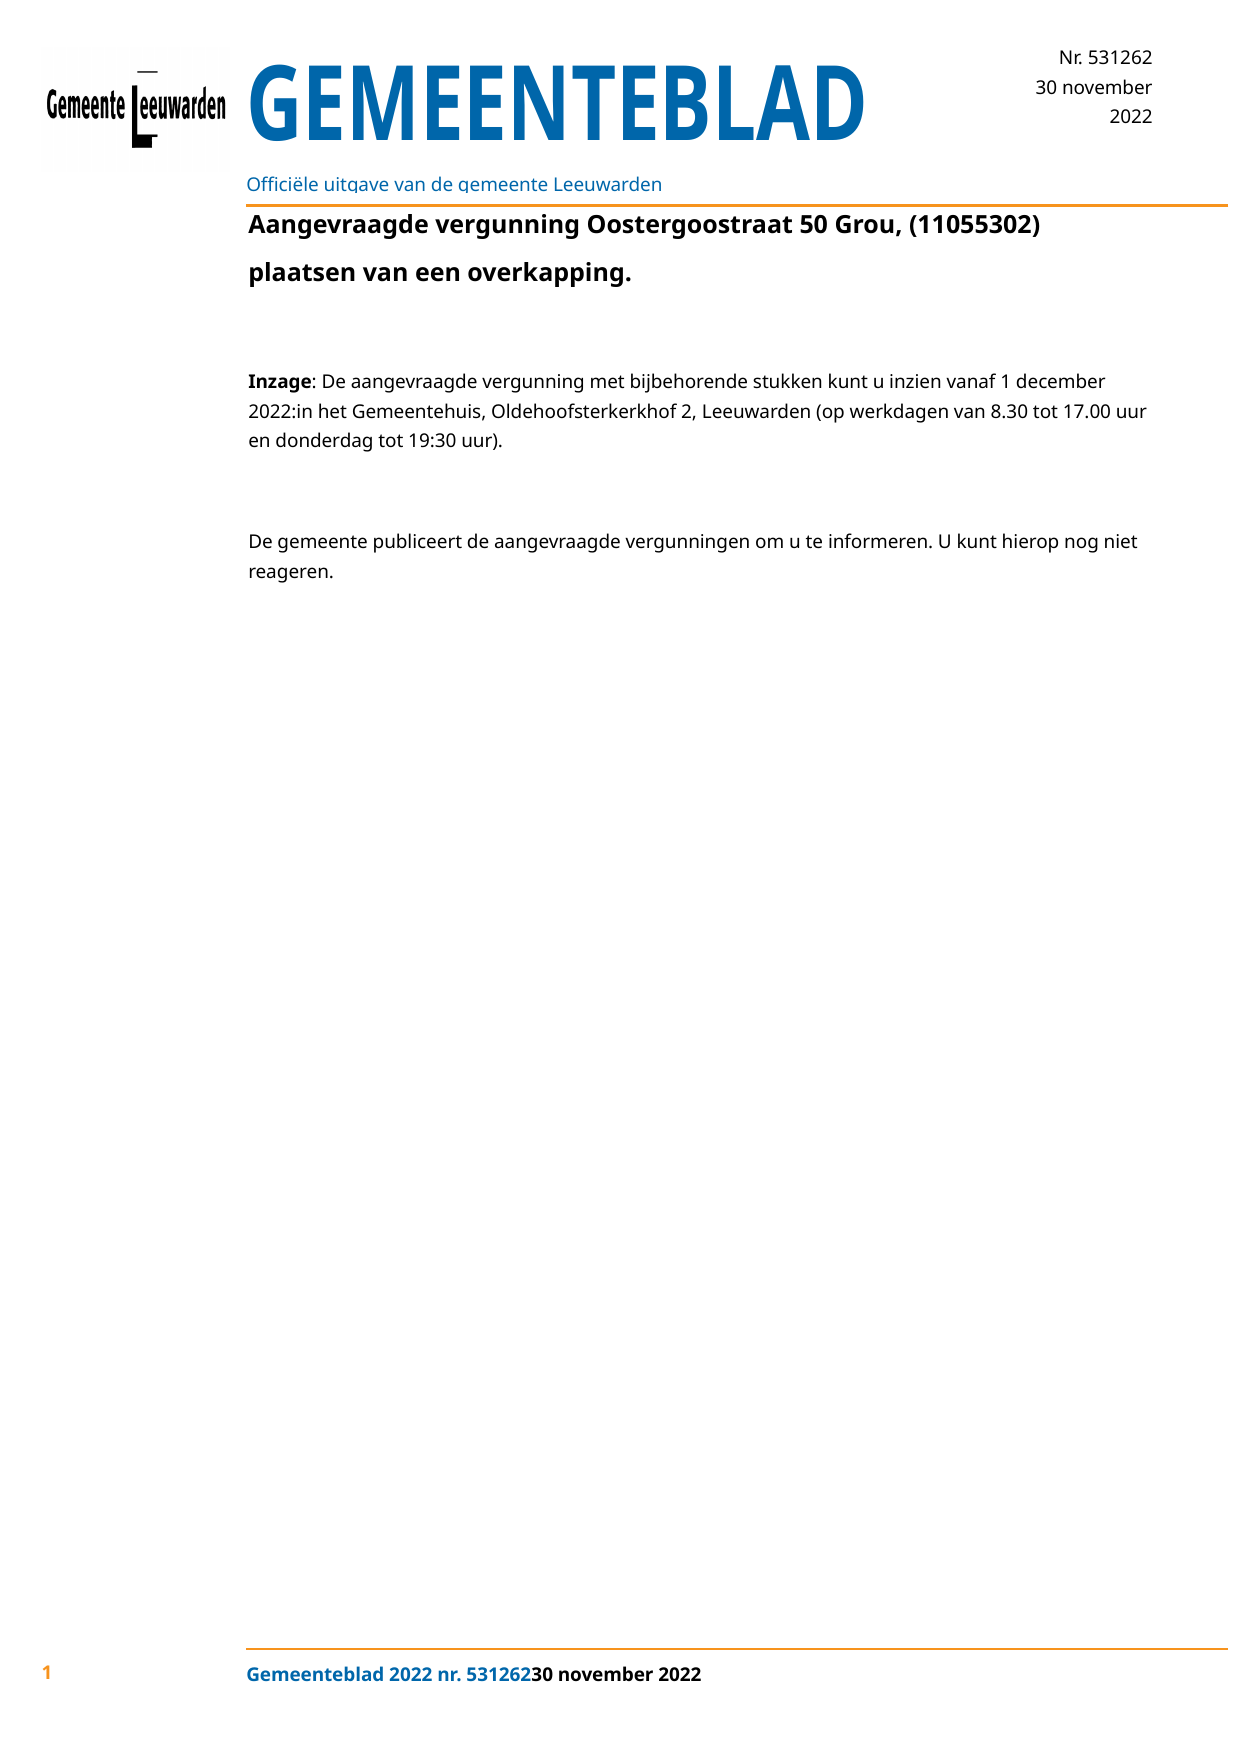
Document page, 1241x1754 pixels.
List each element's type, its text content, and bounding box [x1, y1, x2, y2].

text Aangevraagde vergunning Oostergoostraat 50 Grou, (11055302) plaatsen van een overkapping. [248, 207, 1152, 288]
text De gemeente publiceert de aangevraagde vergunningen om u te informeren. U kunt hierop nog niet reageren. [248, 528, 1152, 584]
text Inzage: De aangevraagde vergunning met bijbehorende stukken kunt u inzien vanaf 1 december 2022:in het Gemeentehuis, Oldehoofsterkerkhof 2, Leeuwarden (op werkdagen van 8.30 tot 17.00 uur en donderdag tot 19:30 uur). [248, 368, 1152, 453]
picture [41, 47, 231, 172]
